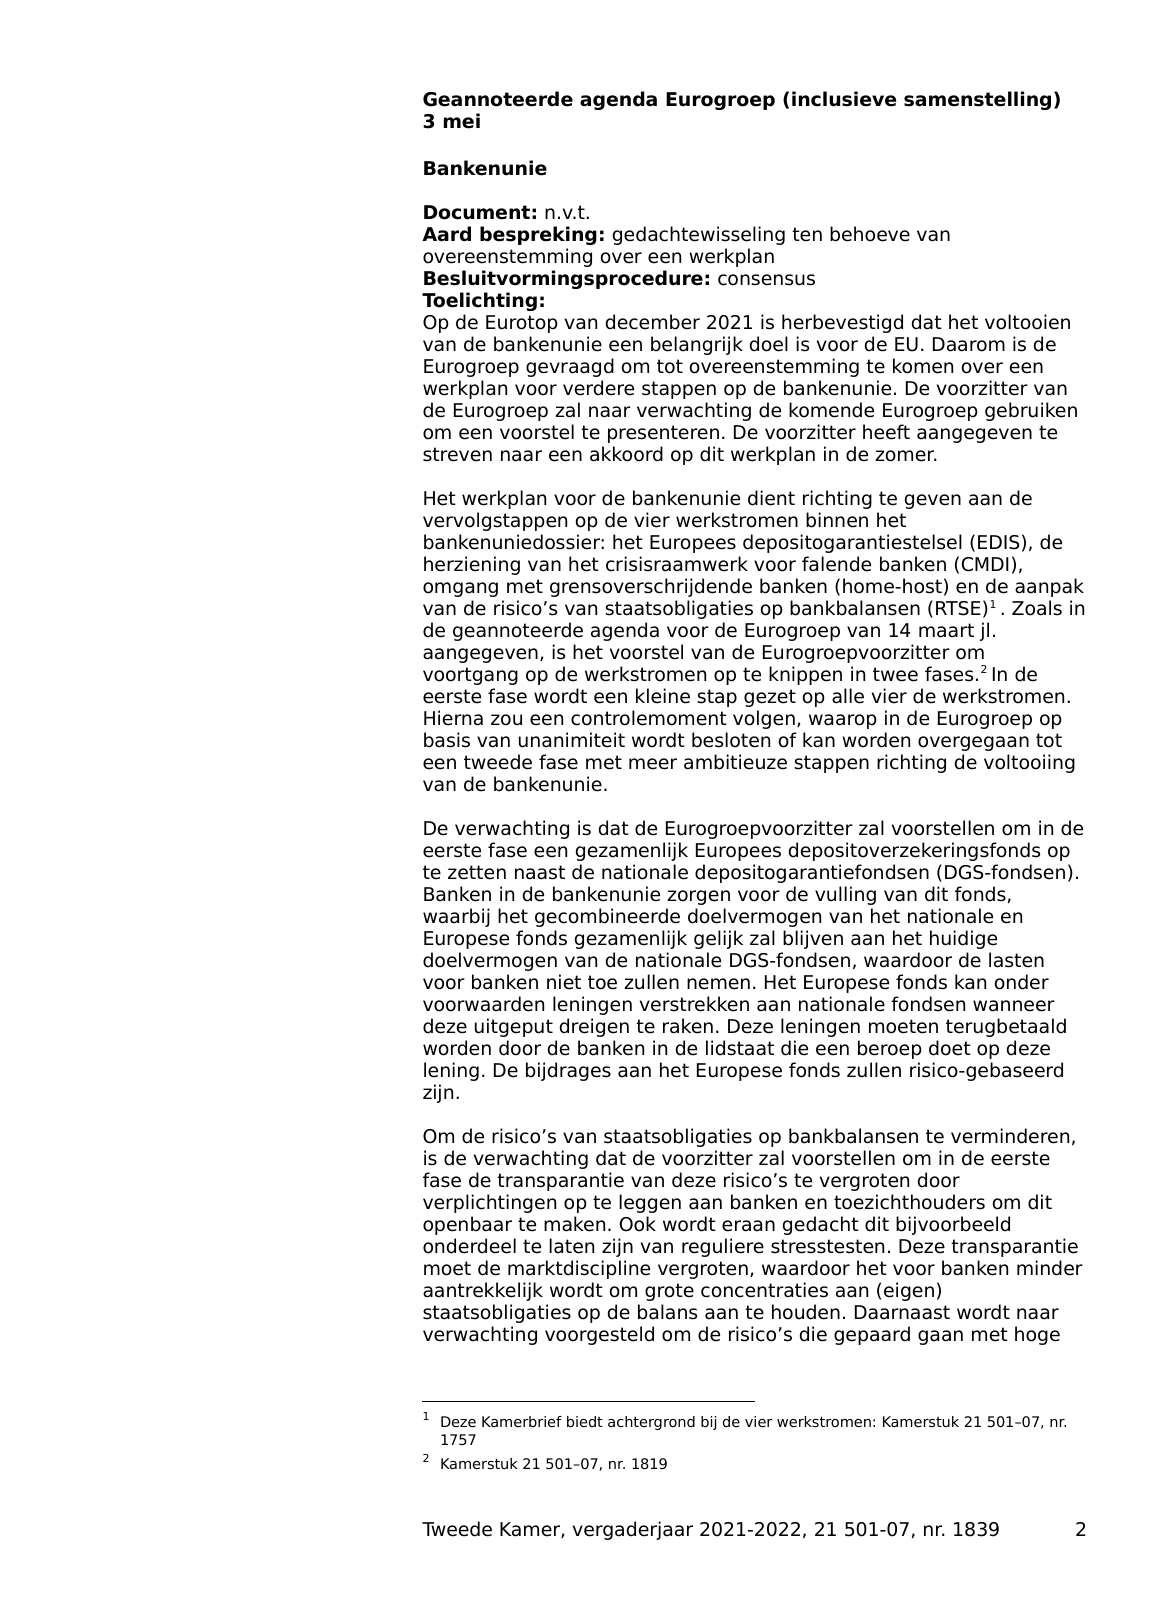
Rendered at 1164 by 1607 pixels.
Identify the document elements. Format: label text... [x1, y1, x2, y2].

text De verwachting is dat de Eurogroepvoorzitter zal voorstellen om in de eerste fase een gezamenlijk Europees depositoverzekeringsfonds op te zetten naast de nationale depositogarantiefondsen (DGS-fondsen). Banken in de bankenunie zorgen voor de vulling van dit fonds, waarbij het gecombineerde doelvermogen van het nationale en Europese fonds gezamenlijk gelijk zal blijven aan het huidige doelvermogen van de nationale DGS-fondsen, waardoor de lasten voor banken niet toe zullen nemen. Het Europese fonds kan onder voorwaarden leningen verstrekken aan nationale fondsen wanneer deze uitgeput dreigen te raken. Deze leningen moeten terugbetaald worden door de banken in de lidstaat die een beroep doet op deze lening. De bijdrages aan het Europese fonds zullen risico-gebaseerd zijn. [422, 818, 1087, 1104]
text Deze Kamerbrief biedt achtergrond bij de vier werkstromen: Kamerstuk 21 501–07, nr. 1757 [422, 1410, 1087, 1449]
text Om de risico’s van staatsobligaties op bankbalansen te verminderen, is de verwachting dat de voorzitter zal voorstellen om in de eerste fase de transparantie van deze risico’s te vergroten door verplichtingen op te leggen aan banken en toezichthouders om dit openbaar te maken. Ook wordt eraan gedacht dit bijvoorbeeld onderdeel te laten zijn van reguliere stresstesten. Deze transparantie moet de marktdiscipline vergroten, waardoor het voor banken minder aantrekkelijk wordt om grote concentraties aan (eigen) staatsobligaties op de balans aan te houden. Daarnaast wordt naar verwachting voorgesteld om de risico’s die gepaard gaan met hoge [422, 1126, 1087, 1346]
subtitle Bankenunie [422, 158, 1087, 180]
text Op de Eurotop van december 2021 is herbevestigd dat het voltooien van de bankenunie een belangrijk doel is voor de EU. Daarom is de Eurogroep gevraagd om tot overeenstemming te komen over een werkplan voor verdere stappen op de bankenunie. De voorzitter van de Eurogroep zal naar verwachting de komende Eurogroep gebruiken om een voorstel te presenteren. De voorzitter heeft aangegeven te streven naar een akkoord op dit werkplan in de zomer. [422, 312, 1087, 466]
text Besluitvormingsprocedure: consensus [422, 268, 1087, 290]
text Het werkplan voor de bankenunie dient richting te geven aan de vervolgstappen op de vier werkstromen binnen het bankenuniedossier: het Europees depositogarantiestelsel (EDIS), de herziening van het crisisraamwerk voor falende banken (CMDI), omgang met grensoverschrijdende banken (home-host) en de aanpak van de risico’s van staatsobligaties op bankbalansen (RTSE). Zoals in de geannoteerde agenda voor de Eurogroep van 14 maart jl. aangegeven, is het voorstel van de Eurogroepvoorzitter om voortgang op de werkstromen op te knippen in twee fases.In de eerste fase wordt een kleine stap gezet op alle vier de werkstromen. Hierna zou een controlemoment volgen, waarop in de Eurogroep op basis van unanimiteit wordt besloten of kan worden overgegaan tot een tweede fase met meer ambitieuze stappen richting de voltooiing van de bankenunie. [422, 488, 1087, 796]
text Toelichting: [422, 290, 1087, 312]
text Document: n.v.t. [422, 202, 1087, 224]
text Kamerstuk 21 501–07, nr. 1819 [422, 1452, 1087, 1474]
subtitle Geannoteerde agenda Eurogroep (inclusieve samenstelling) 3 mei [422, 89, 1087, 133]
text Aard bespreking: gedachtewisseling ten behoeve van overeenstemming over een werkplan [422, 224, 1087, 268]
